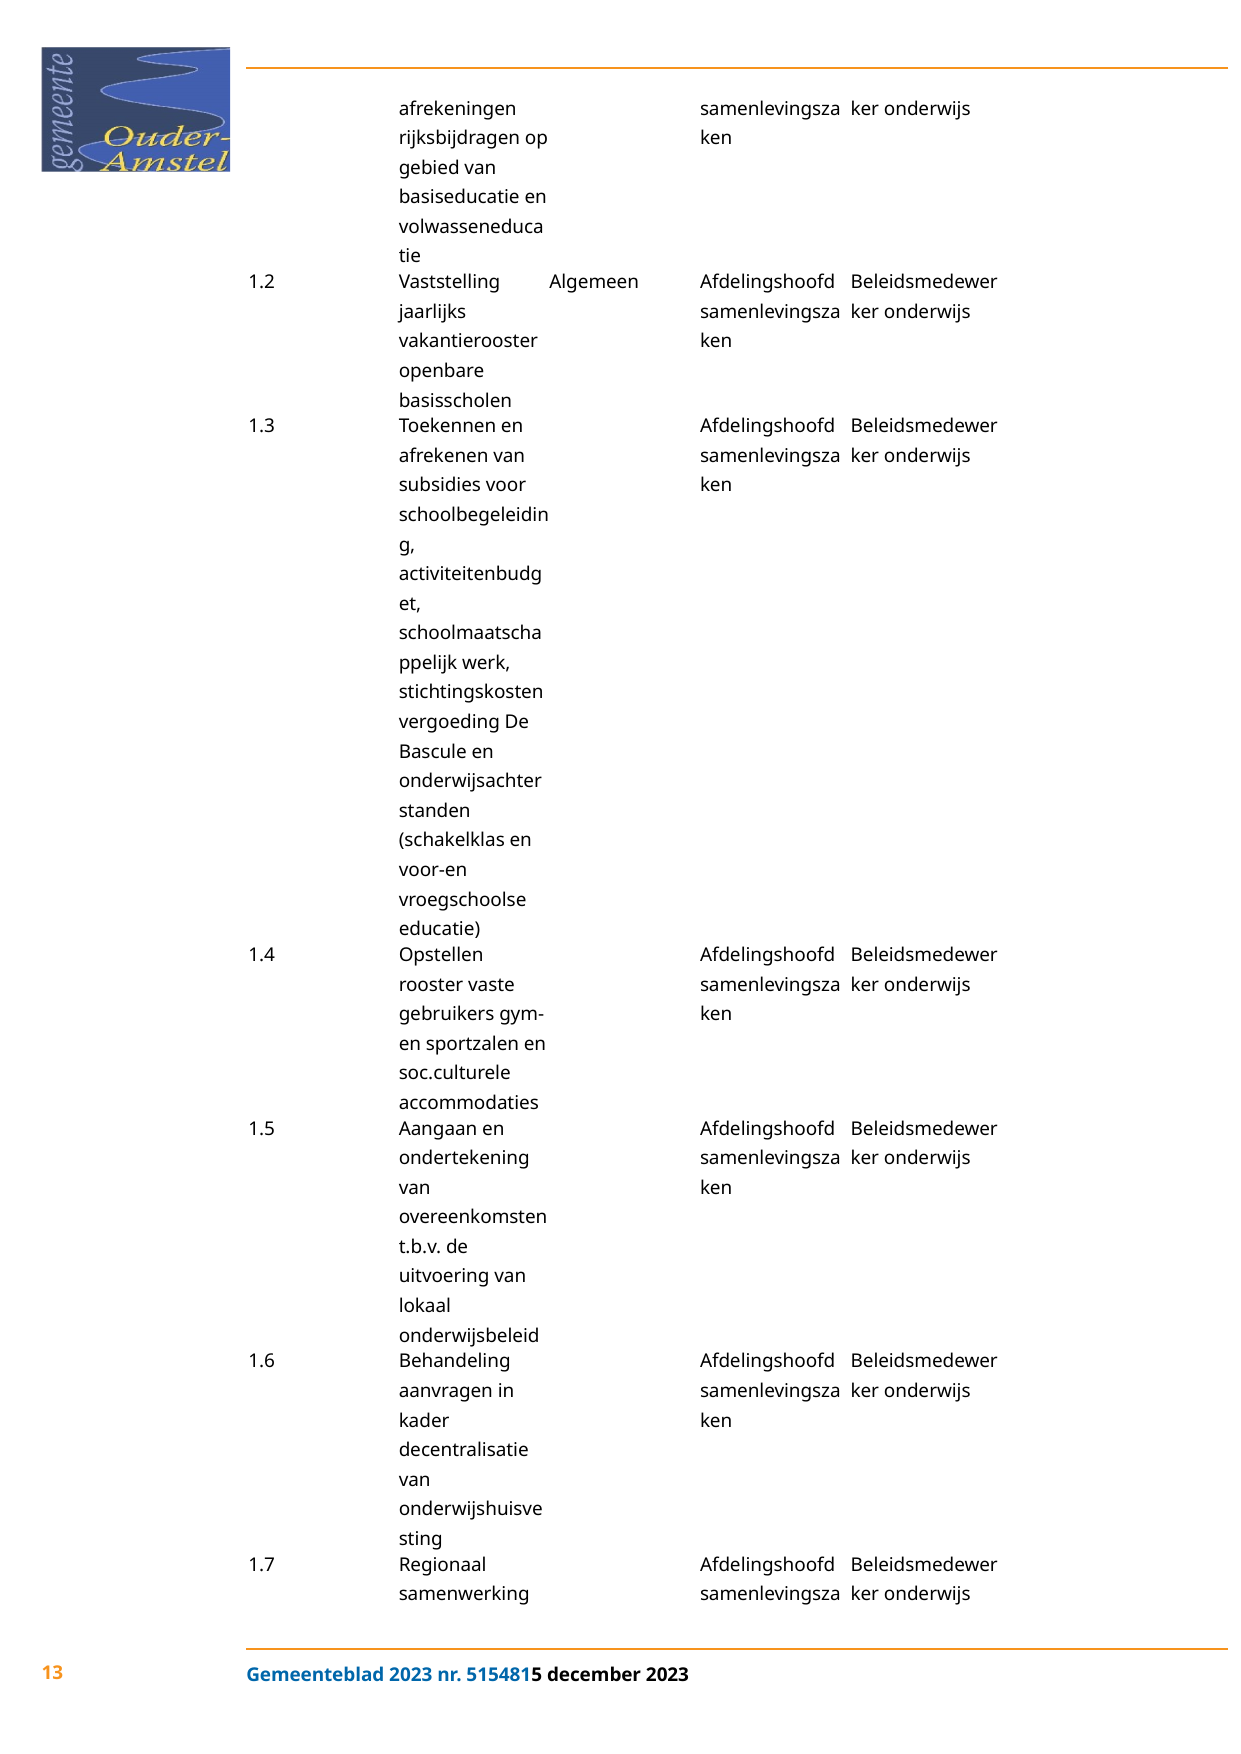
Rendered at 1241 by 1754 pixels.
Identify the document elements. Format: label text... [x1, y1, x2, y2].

table_cell [1001, 95, 1152, 268]
table_cell Afdelingshoofd samenlevingszaken [700, 413, 850, 941]
table_cell Opstellen rooster vaste gebruikers gym- en sportzalen en soc.culturele accommodaties [399, 941, 549, 1115]
table_cell Regionaal samenwerking [399, 1551, 549, 1606]
table_cell [1001, 1551, 1152, 1606]
table_cell [549, 941, 700, 1115]
table_cell 1.7 [248, 1551, 398, 1606]
table_cell Behandeling aanvragen in kader decentralisatie van onderwijshuisvesting [399, 1348, 549, 1551]
table_cell afrekeningen rijksbijdragen op gebied van basiseducatie en volwasseneducatie [399, 95, 549, 268]
table_cell [549, 413, 700, 941]
table_cell [549, 1115, 700, 1348]
table_cell [1001, 1115, 1152, 1348]
table_cell Afdelingshoofd samenlevingszaken [700, 1348, 850, 1551]
table_cell Beleidsmedewerker onderwijs [850, 269, 1001, 412]
table_cell ker onderwijs [850, 95, 1001, 268]
table_cell Beleidsmedewerker onderwijs [850, 1551, 1001, 1606]
table_cell [1001, 269, 1152, 412]
table_cell [1001, 413, 1152, 941]
table_cell samenlevingszaken [700, 95, 850, 268]
table_cell Beleidsmedewerker onderwijs [850, 941, 1001, 1115]
table_cell Beleidsmedewerker onderwijs [850, 413, 1001, 941]
table_cell Vaststelling jaarlijks vakantierooster openbare basisscholen [399, 269, 549, 412]
table_cell 1.4 [248, 941, 398, 1115]
table_cell [549, 95, 700, 268]
table_cell 1.5 [248, 1115, 398, 1348]
picture [41, 47, 231, 172]
table_cell [1001, 941, 1152, 1115]
table_cell [248, 95, 398, 268]
table_cell 1.3 [248, 413, 398, 941]
table_cell Beleidsmedewerker onderwijs [850, 1348, 1001, 1551]
table_cell Beleidsmedewerker onderwijs [850, 1115, 1001, 1348]
table_cell [549, 1348, 700, 1551]
table_cell Afdelingshoofd samenlevingszaken [700, 941, 850, 1115]
table_cell Afdelingshoofd samenlevingszaken [700, 1115, 850, 1348]
table_cell Toekennen en afrekenen van subsidies voor schoolbegeleiding, activiteitenbudget, schoolmaatschappelijk werk, stichtingskostenvergoeding De Bascule en onderwijsachterstanden (schakelklas en voor-en vroegschoolse educatie) [399, 413, 549, 941]
table_cell 1.6 [248, 1348, 398, 1551]
table_cell 1.2 [248, 269, 398, 412]
table_cell Afdelingshoofd samenlevingsza [700, 1551, 850, 1606]
table_cell [1001, 1348, 1152, 1551]
table_cell [549, 1551, 700, 1606]
table_cell Aangaan en ondertekening van overeenkomsten t.b.v. de uitvoering van lokaal onderwijsbeleid [399, 1115, 549, 1348]
table_cell Afdelingshoofd samenlevingszaken [700, 269, 850, 412]
table_cell Algemeen [549, 269, 700, 412]
